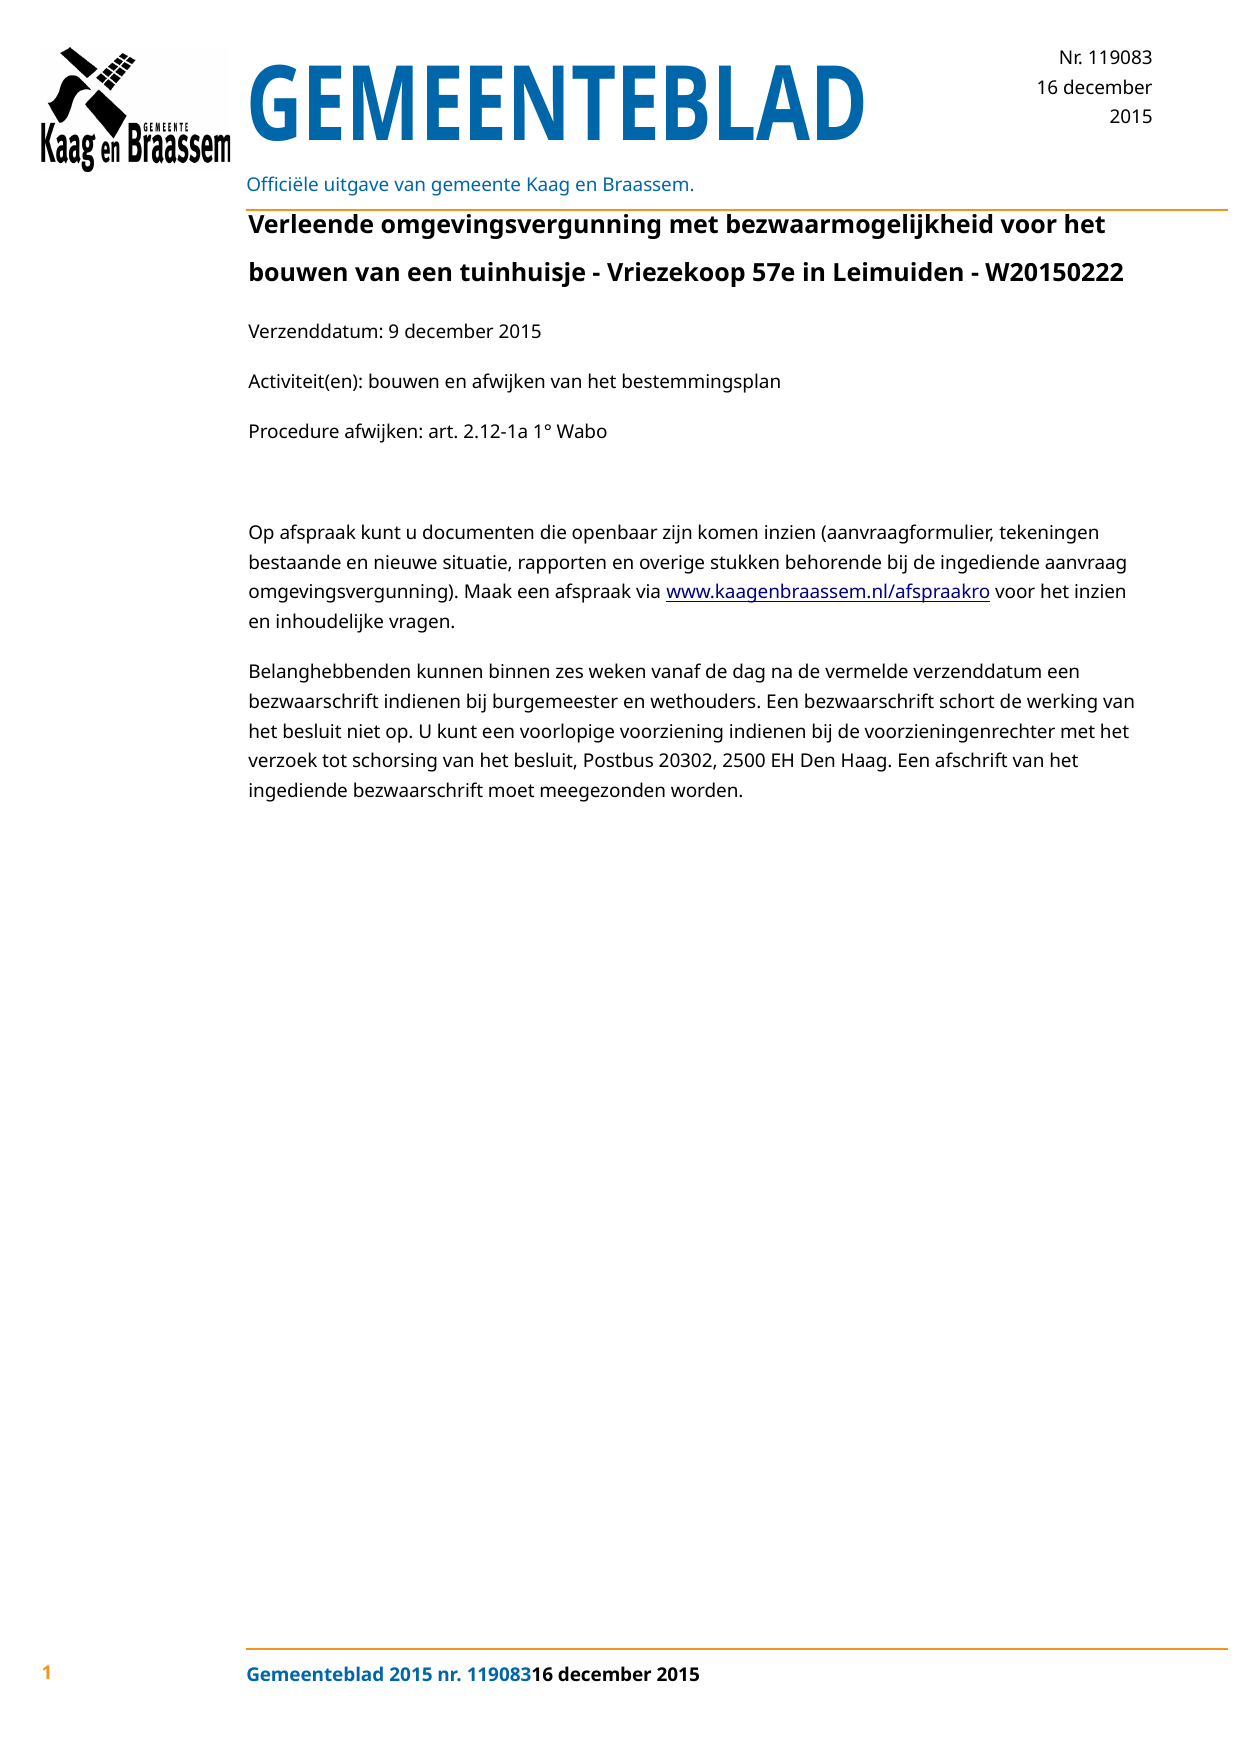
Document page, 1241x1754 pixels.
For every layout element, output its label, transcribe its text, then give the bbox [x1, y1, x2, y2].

text Procedure afwijken: art. 2.12-1a 1° Wabo [248, 419, 1152, 444]
text Verleende omgevingsvergunning met bezwaarmogelijkheid voor het bouwen van een tuinhuisje - Vriezekoop 57e in Leimuiden - W20150222 [248, 211, 1152, 288]
picture [41, 47, 231, 172]
text Verzenddatum: 9 december 2015 [248, 318, 1152, 344]
text Op afspraak kunt u documenten die openbaar zijn komen inzien (aanvraagformulier, tekeningen bestaande en nieuwe situatie, rapporten en overige stukken behorende bij de ingediende aanvraag omgevingsvergunning). Maak een afspraak via www.kaagenbraassem.nl/afspraakro voor het inzien en inhoudelijke vragen. [248, 519, 1152, 634]
text Belanghebbenden kunnen binnen zes weken vanaf de dag na de vermelde verzenddatum een bezwaarschrift indienen bij burgemeester en wethouders. Een bezwaarschrift schort de werking van het besluit niet op. U kunt een voorlopige voorziening indienen bij de voorzieningenrechter met het verzoek tot schorsing van het besluit, Postbus 20302, 2500 EH Den Haag. Een afschrift van het ingediende bezwaarschrift moet meegezonden worden. [248, 659, 1152, 803]
text Activiteit(en): bouwen en afwijken van het bestemmingsplan [248, 368, 1152, 394]
